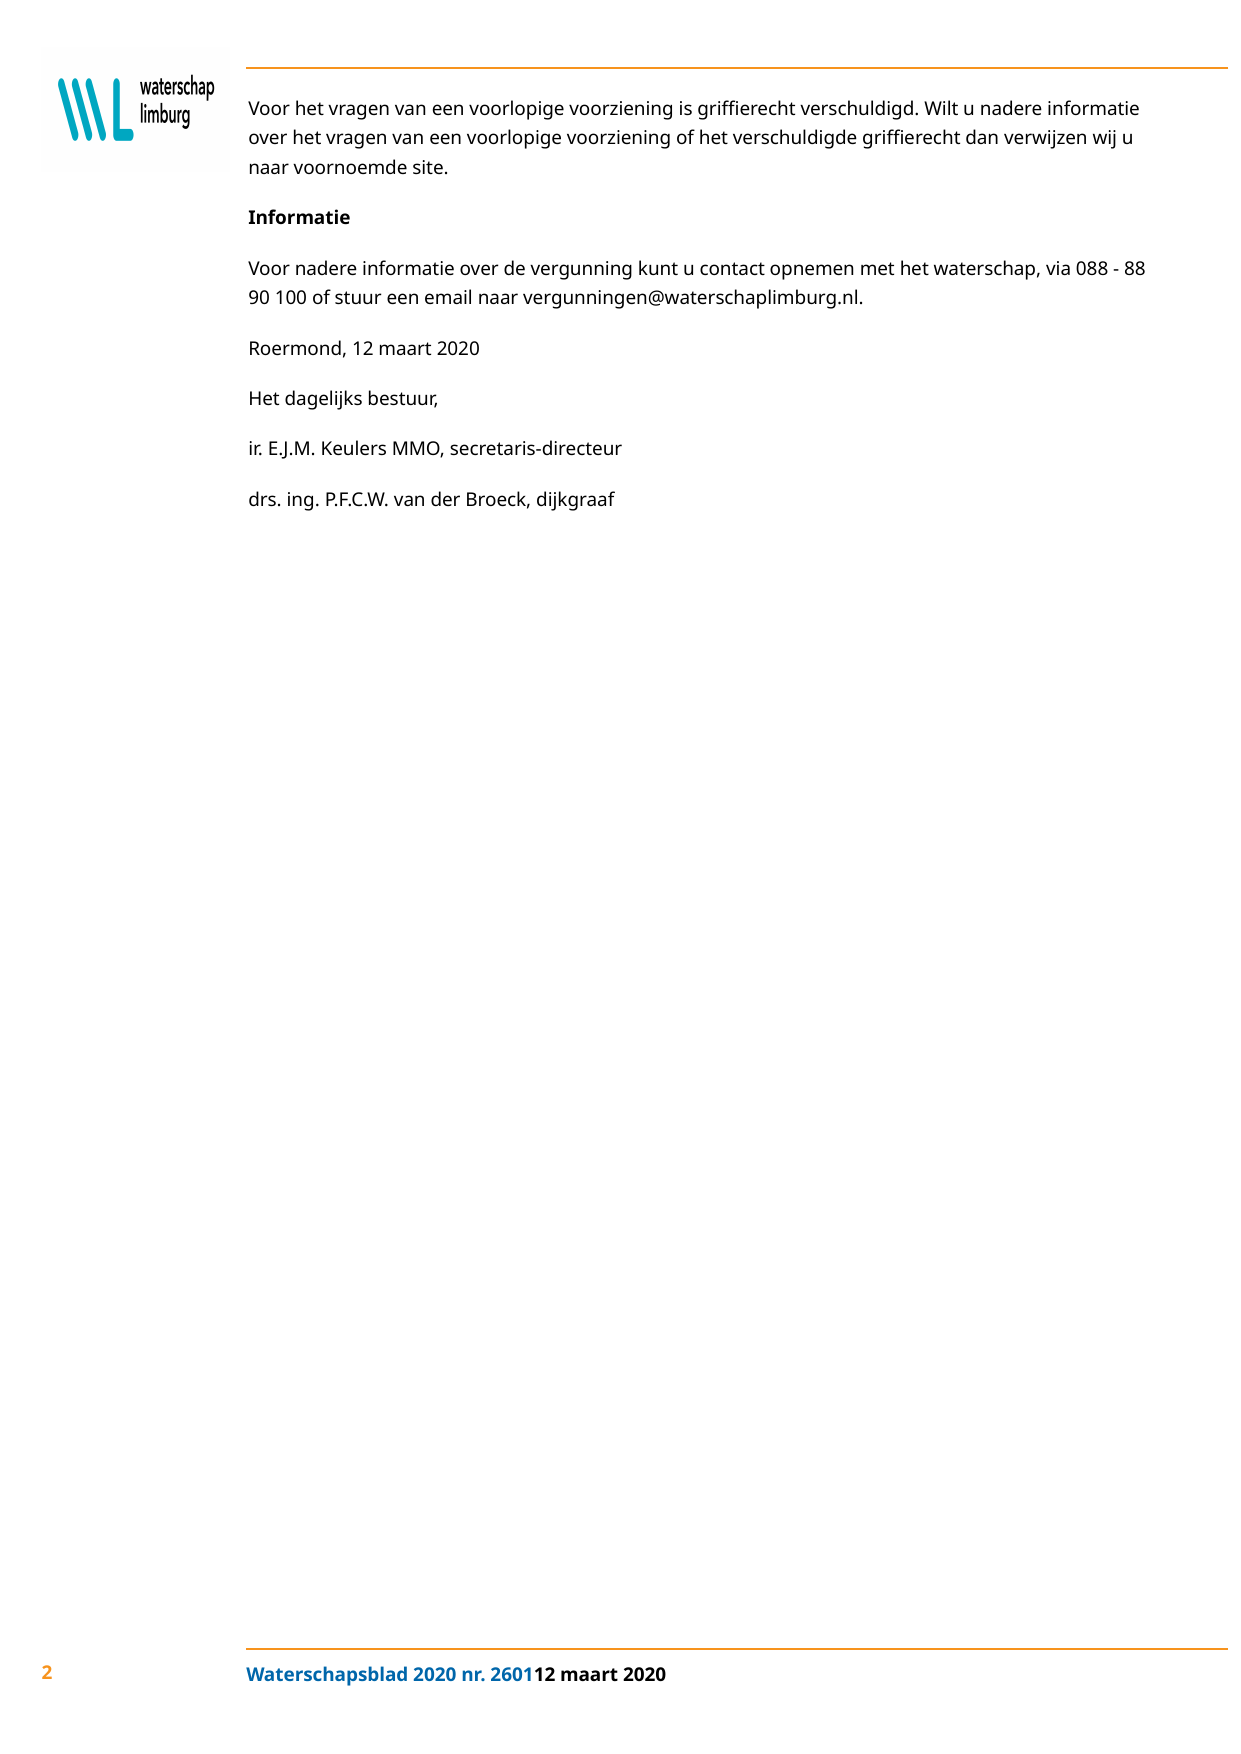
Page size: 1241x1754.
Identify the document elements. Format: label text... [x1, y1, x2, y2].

text Het dagelijks bestuur, [248, 385, 1152, 411]
text Voor het vragen van een voorlopige voorziening is griffierecht verschuldigd. Wilt u nadere informatie over het vragen van een voorlopige voorziening of het verschuldigde griffierecht dan verwijzen wij u naar voornoemde site. [248, 95, 1152, 180]
text Roermond, 12 maart 2020 [248, 335, 1152, 361]
text Informatie [248, 204, 1152, 230]
text drs. ing. P.F.C.W. van der Broeck, dijkgraaf [248, 486, 1152, 512]
text Voor nadere informatie over de vergunning kunt u contact opnemen met het waterschap, via 088 - 88 90 100 of stuur een email naar vergunningen@waterschaplimburg.nl. [248, 255, 1152, 310]
picture [41, 47, 231, 172]
text ir. E.J.M. Keulers MMO, secretaris-directeur [248, 436, 1152, 461]
